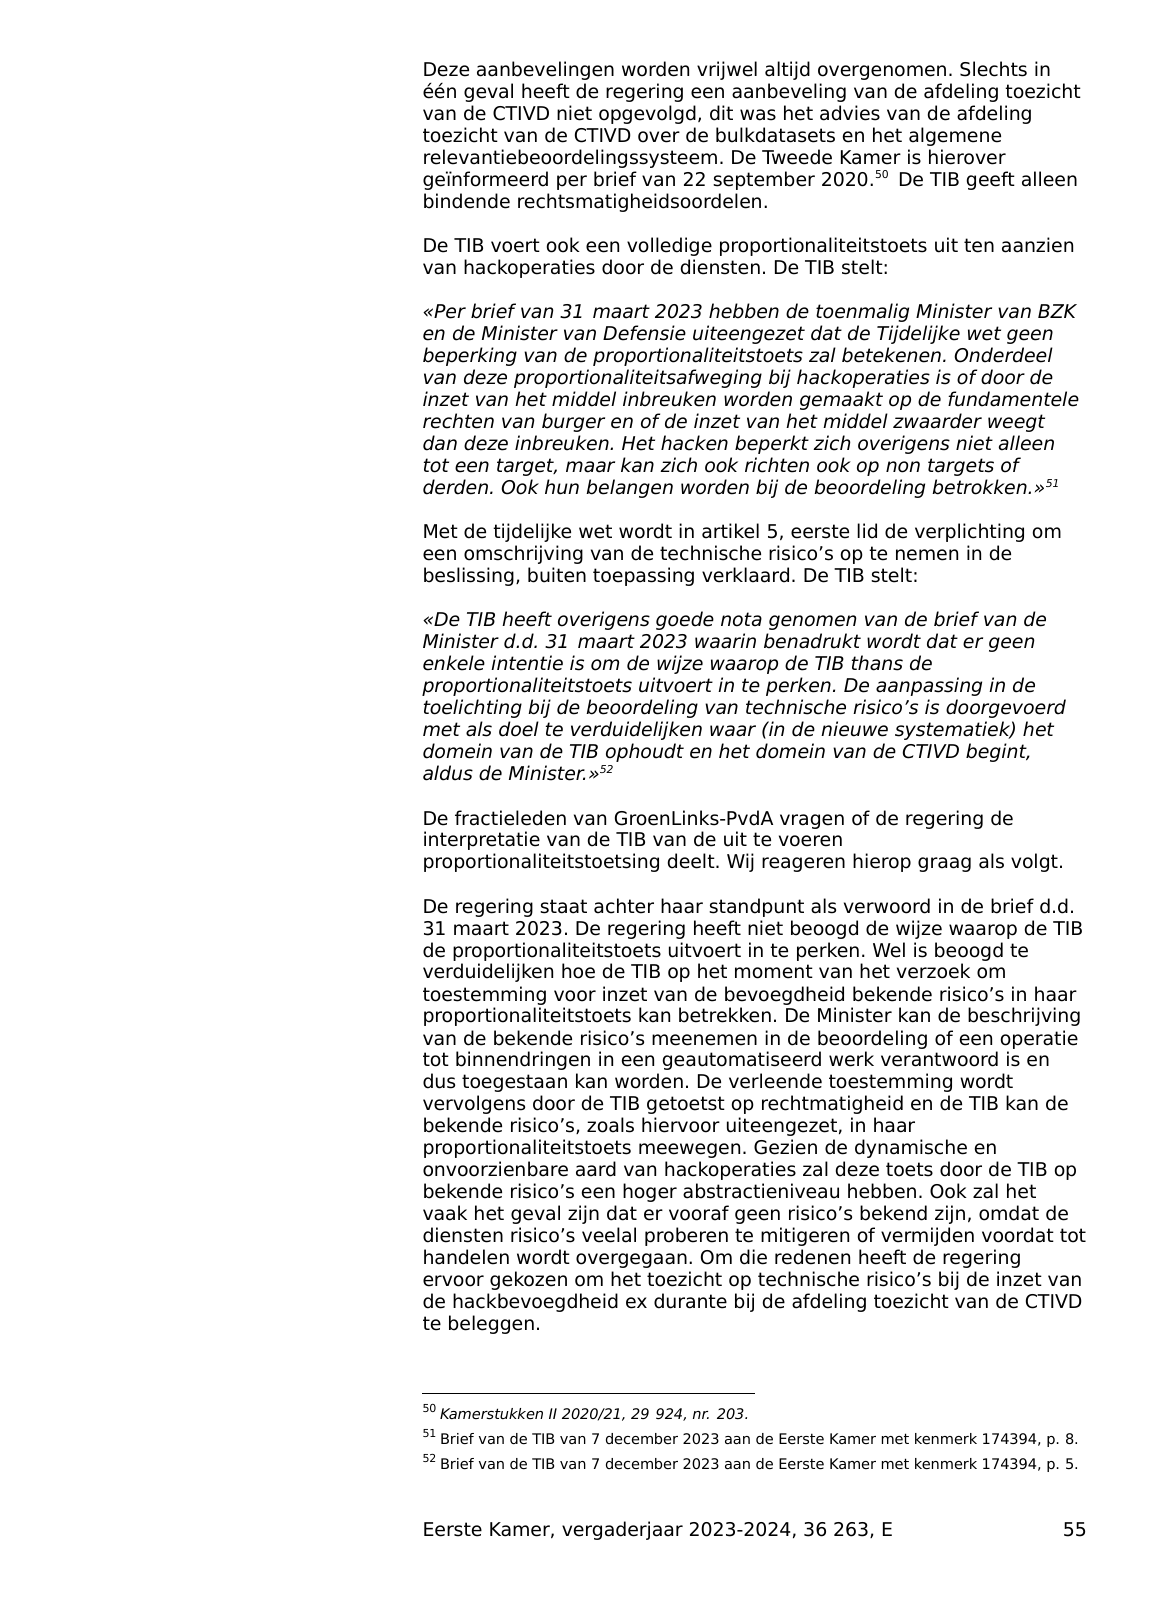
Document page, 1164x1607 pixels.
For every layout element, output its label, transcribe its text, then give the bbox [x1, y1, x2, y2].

text Kamerstukken II 2020/21, 29 924, nr. 203. [422, 1402, 1087, 1424]
text Deze aanbevelingen worden vrijwel altijd overgenomen. Slechts in één geval heeft de regering een aanbeveling van de afdeling toezicht van de CTIVD niet opgevolgd, dit was het advies van de afdeling toezicht van de CTIVD over de bulkdatasets en het algemene relevantiebeoordelingssysteem. De Tweede Kamer is hierover geïnformeerd per brief van 22 september 2020. De TIB geeft alleen bindende rechtsmatigheidsoordelen. [422, 59, 1087, 213]
text De fractieleden van GroenLinks-PvdA vragen of de regering de interpretatie van de TIB van de uit te voeren proportionaliteitstoetsing deelt. Wij reageren hierop graag als volgt. [422, 807, 1087, 873]
text «Per brief van 31 maart 2023 hebben de toenmalig Minister van BZK en de Minister van Defensie uiteengezet dat de Tijdelijke wet geen beperking van de proportionaliteitstoets zal betekenen. Onderdeel van deze proportionaliteitsafweging bij hackoperaties is of door de inzet van het middel inbreuken worden gemaakt op de fundamentele rechten van burger en of de inzet van het middel zwaarder weegt dan deze inbreuken. Het hacken beperkt zich overigens niet alleen tot een target, maar kan zich ook richten ook op non targets of derden. Ook hun belangen worden bij de beoordeling betrokken.» [422, 301, 1087, 499]
text De TIB voert ook een volledige proportionaliteitstoets uit ten aanzien van hackoperaties door de diensten. De TIB stelt: [422, 235, 1087, 279]
text Met de tijdelijke wet wordt in artikel 5, eerste lid de verplichting om een omschrijving van de technische risico’s op te nemen in de beslissing, buiten toepassing verklaard. De TIB stelt: [422, 521, 1087, 587]
text Brief van de TIB van 7 december 2023 aan de Eerste Kamer met kenmerk 174394, p. 5. [422, 1452, 1087, 1474]
text De regering staat achter haar standpunt als verwoord in de brief d.d. 31 maart 2023. De regering heeft niet beoogd de wijze waarop de TIB de proportionaliteitstoets uitvoert in te perken. Wel is beoogd te verduidelijken hoe de TIB op het moment van het verzoek om toestemming voor inzet van de bevoegdheid bekende risico’s in haar proportionaliteitstoets kan betrekken. De Minister kan de beschrijving van de bekende risico’s meenemen in de beoordeling of een operatie tot binnendringen in een geautomatiseerd werk verantwoord is en dus toegestaan kan worden. De verleende toestemming wordt vervolgens door de TIB getoetst op rechtmatigheid en de TIB kan de bekende risico’s, zoals hiervoor uiteengezet, in haar proportionaliteitstoets meewegen. Gezien de dynamische en onvoorzienbare aard van hackoperaties zal deze toets door de TIB op bekende risico’s een hoger abstractieniveau hebben. Ook zal het vaak het geval zijn dat er vooraf geen risico’s bekend zijn, omdat de diensten risico’s veelal proberen te mitigeren of vermijden voordat tot handelen wordt overgegaan. Om die redenen heeft de regering ervoor gekozen om het toezicht op technische risico’s bij de inzet van de hackbevoegdheid ex durante bij de afdeling toezicht van de CTIVD te beleggen. [422, 896, 1087, 1335]
text Brief van de TIB van 7 december 2023 aan de Eerste Kamer met kenmerk 174394, p. 8. [422, 1427, 1087, 1449]
text «De TIB heeft overigens goede nota genomen van de brief van de Minister d.d. 31 maart 2023 waarin benadrukt wordt dat er geen enkele intentie is om de wijze waarop de TIB thans de proportionaliteitstoets uitvoert in te perken. De aanpassing in de toelichting bij de beoordeling van technische risico’s is doorgevoerd met als doel te verduidelijken waar (in de nieuwe systematiek) het domein van de TIB ophoudt en het domein van de CTIVD begint, aldus de Minister.» [422, 609, 1087, 785]
